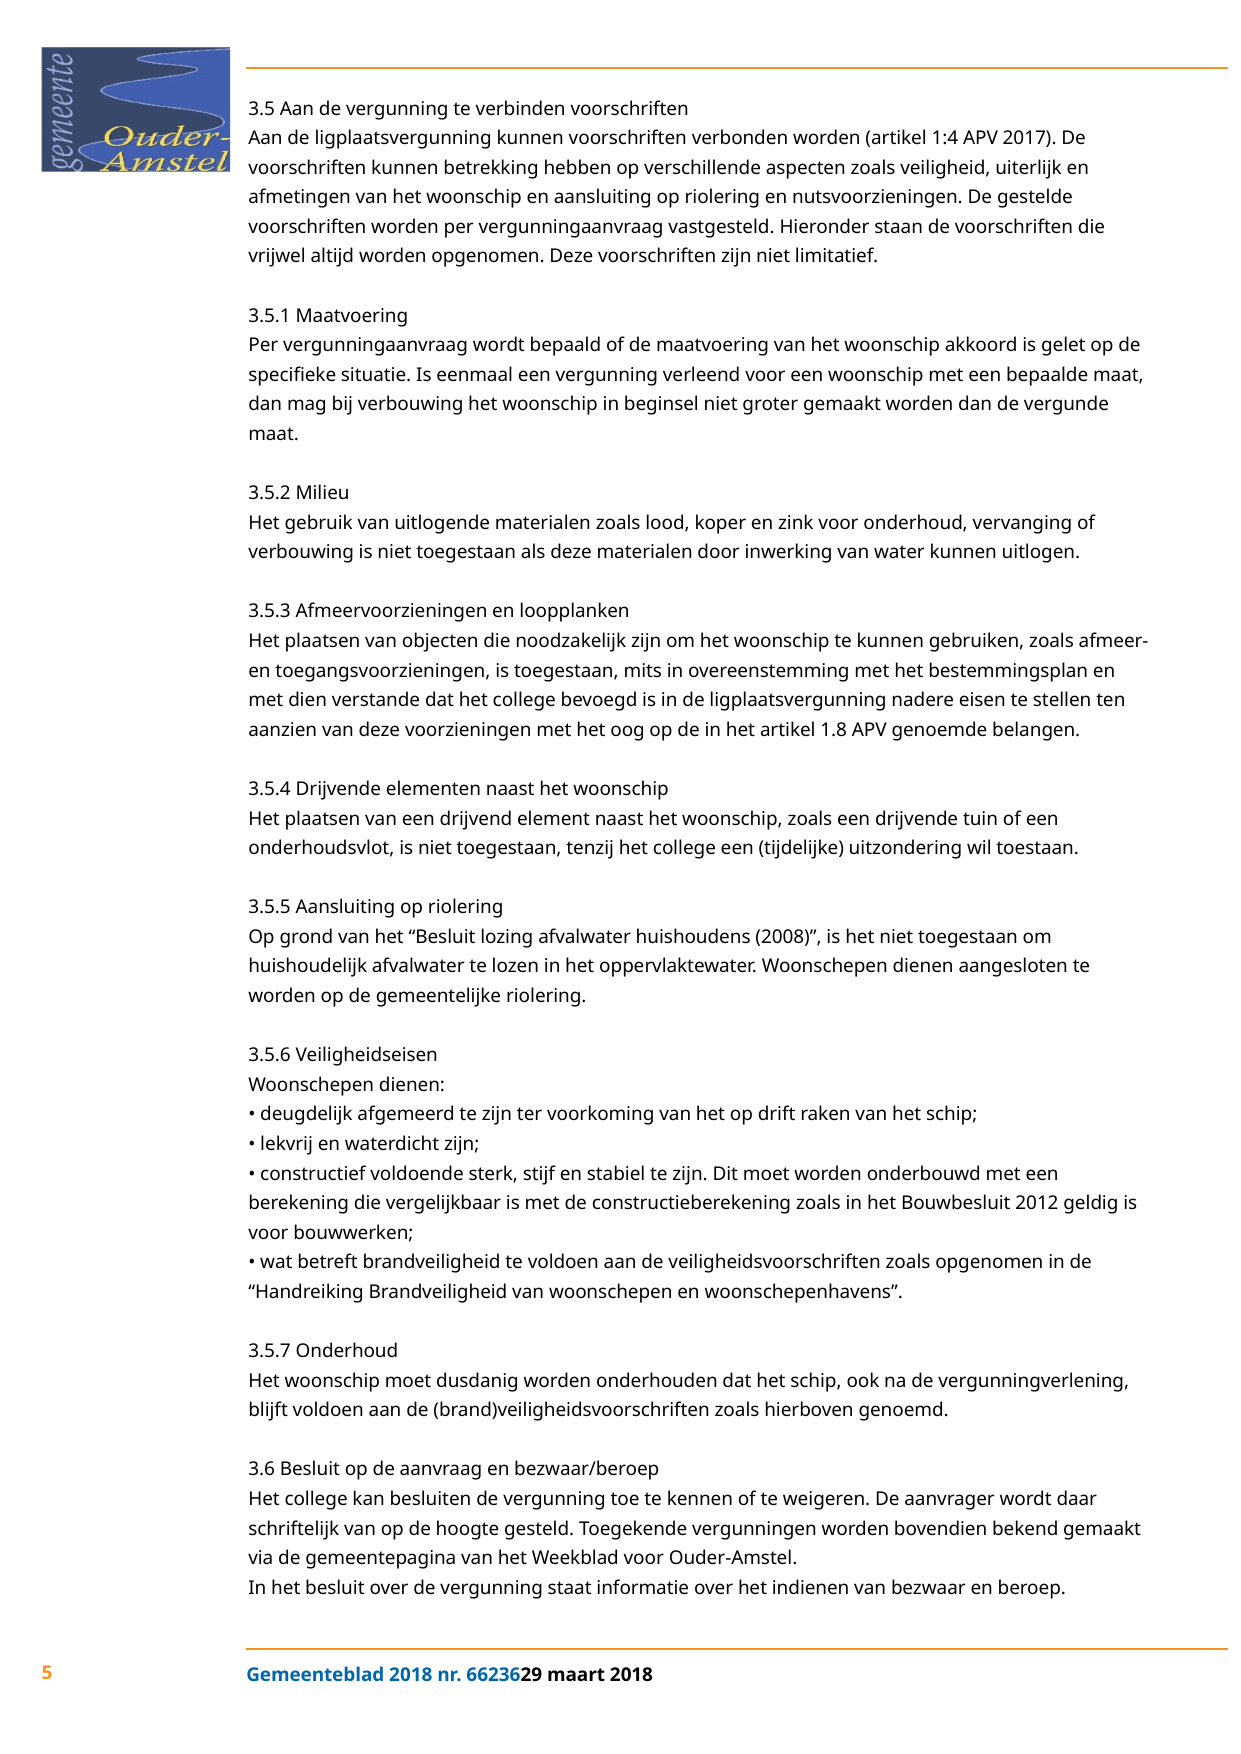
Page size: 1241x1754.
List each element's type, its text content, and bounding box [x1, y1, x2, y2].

text 3.5.4 Drijvende elementen naast het woonschip [248, 775, 1152, 801]
text • lekvrij en waterdicht zijn; [248, 1130, 1152, 1156]
text • wat betreft brandveiligheid te voldoen aan de veiligheidsvoorschriften zoals opgenomen in de “Handreiking Brandveiligheid van woonschepen en woonschepenhavens”. [248, 1248, 1152, 1304]
text Per vergunningaanvraag wordt bepaald of de maatvoering van het woonschip akkoord is gelet op de specifieke situatie. Is eenmaal een vergunning verleend voor een woonschip met een bepaalde maat, dan mag bij verbouwing het woonschip in beginsel niet groter gemaakt worden dan de vergunde maat. [248, 331, 1152, 446]
text Het gebruik van uitlogende materialen zoals lood, koper en zink voor onderhoud, vervanging of verbouwing is niet toegestaan als deze materialen door inwerking van water kunnen uitlogen. [248, 509, 1152, 564]
text Het plaatsen van een drijvend element naast het woonschip, zoals een drijvende tuin of een onderhoudsvlot, is niet toegestaan, tenzij het college een (tijdelijke) uitzondering wil toestaan. [248, 805, 1152, 860]
text Het college kan besluiten de vergunning toe te kennen of te weigeren. De aanvrager wordt daar schriftelijk van op de hoogte gesteld. Toegekende vergunningen worden bovendien bekend gemaakt via de gemeentepagina van het Weekblad voor Ouder-Amstel. [248, 1485, 1152, 1570]
text Het plaatsen van objecten die noodzakelijk zijn om het woonschip te kunnen gebruiken, zoals afmeer- en toegangsvoorzieningen, is toegestaan, mits in overeenstemming met het bestemmingsplan en met dien verstande dat het college bevoegd is in de ligplaatsvergunning nadere eisen te stellen ten aanzien van deze voorzieningen met het oog op de in het artikel 1.8 APV genoemde belangen. [248, 627, 1152, 742]
picture [41, 47, 231, 172]
text Aan de ligplaatsvergunning kunnen voorschriften verbonden worden (artikel 1:4 APV 2017). De voorschriften kunnen betrekking hebben op verschillende aspecten zoals veiligheid, uiterlijk en afmetingen van het woonschip en aansluiting op riolering en nutsvoorzieningen. De gestelde voorschriften worden per vergunningaanvraag vastgesteld. Hieronder staan de voorschriften die vrijwel altijd worden opgenomen. Deze voorschriften zijn niet limitatief. [248, 124, 1152, 268]
text 3.6 Besluit op de aanvraag en bezwaar/beroep [248, 1456, 1152, 1481]
text Op grond van het “Besluit lozing afvalwater huishoudens (2008)”, is het niet toegestaan om huishoudelijk afvalwater te lozen in het oppervlaktewater. Woonschepen dienen aangesloten te worden op de gemeentelijke riolering. [248, 923, 1152, 1008]
text 3.5.1 Maatvoering [248, 302, 1152, 328]
text In het besluit over de vergunning staat informatie over het indienen van bezwaar en beroep. [248, 1574, 1152, 1600]
text • constructief voldoende sterk, stijf en stabiel te zijn. Dit moet worden onderbouwd met een berekening die vergelijkbaar is met de constructieberekening zoals in het Bouwbesluit 2012 geldig is voor bouwwerken; [248, 1160, 1152, 1245]
text 3.5.5 Aansluiting op riolering [248, 893, 1152, 919]
text • deugdelijk afgemeerd te zijn ter voorkoming van het op drift raken van het schip; [248, 1101, 1152, 1126]
text 3.5.3 Afmeervoorzieningen en loopplanken [248, 598, 1152, 623]
text Het woonschip moet dusdanig worden onderhouden dat het schip, ook na de vergunningverlening, blijft voldoen aan de (brand)veiligheidsvoorschriften zoals hierboven genoemd. [248, 1367, 1152, 1422]
text 3.5.2 Milieu [248, 479, 1152, 505]
text 3.5.7 Onderhoud [248, 1337, 1152, 1363]
text 3.5 Aan de vergunning te verbinden voorschriften [248, 95, 1152, 121]
text 3.5.6 Veiligheidseisen [248, 1041, 1152, 1067]
text Woonschepen dienen: [248, 1071, 1152, 1097]
